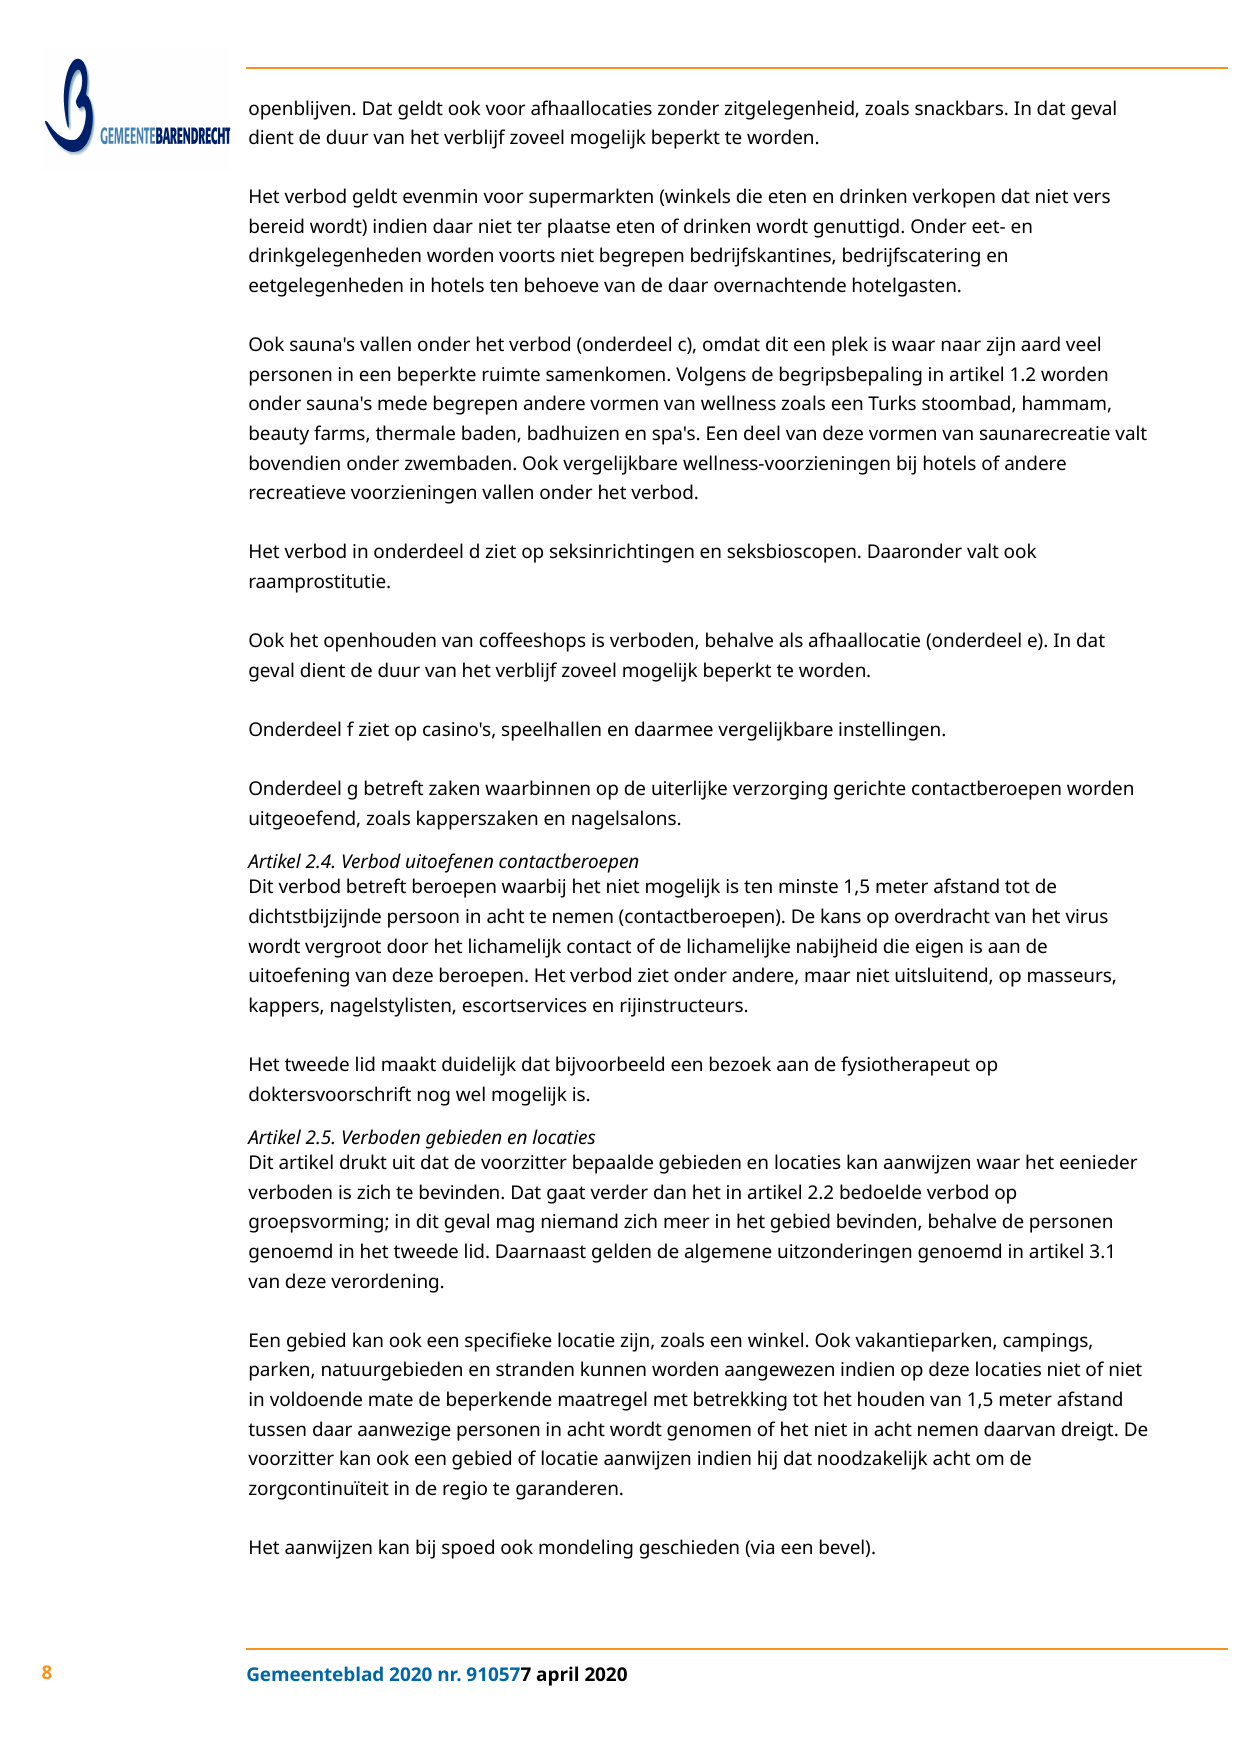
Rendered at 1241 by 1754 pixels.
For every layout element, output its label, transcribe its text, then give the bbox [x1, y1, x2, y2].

text Het verbod in onderdeel d ziet op seksinrichtingen en seksbioscopen. Daaronder valt ook raamprostitutie. [248, 538, 1152, 594]
text Onderdeel g betreft zaken waarbinnen op de uiterlijke verzorging gerichte contactberoepen worden uitgeoefend, zoals kapperszaken en nagelsalons. [248, 775, 1152, 831]
text Het verbod geldt evenmin voor supermarkten (winkels die eten en drinken verkopen dat niet vers bereid wordt) indien daar niet ter plaatse eten of drinken wordt genuttigd. Onder eet- en drinkgelegenheden worden voorts niet begrepen bedrijfskantines, bedrijfscatering en eetgelegenheden in hotels ten behoeve van de daar overnachtende hotelgasten. [248, 183, 1152, 298]
text Het aanwijzen kan bij spoed ook mondeling geschieden (via een bevel). [248, 1534, 1152, 1560]
text Het tweede lid maakt duidelijk dat bijvoorbeeld een bezoek aan de fysiotherapeut op doktersvoorschrift nog wel mogelijk is. [248, 1051, 1152, 1106]
picture [41, 47, 231, 172]
text Een gebied kan ook een specifieke locatie zijn, zoals een winkel. Ook vakantieparken, campings, parken, natuurgebieden en stranden kunnen worden aangewezen indien op deze locaties niet of niet in voldoende mate de beperkende maatregel met betrekking tot het houden van 1,5 meter afstand tussen daar aanwezige personen in acht wordt genomen of het niet in acht nemen daarvan dreigt. De voorzitter kan ook een gebied of locatie aanwijzen indien hij dat noodzakelijk acht om de zorgcontinuïteit in de regio te garanderen. [248, 1327, 1152, 1501]
text openblijven. Dat geldt ook voor afhaallocaties zonder zitgelegenheid, zoals snackbars. In dat geval dient de duur van het verblijf zoveel mogelijk beperkt te worden. [248, 95, 1152, 150]
text Ook het openhouden van coffeeshops is verboden, behalve als afhaallocatie (onderdeel e). In dat geval dient de duur van het verblijf zoveel mogelijk beperkt te worden. [248, 627, 1152, 683]
text Artikel 2.4. Verbod uitoefenen contactberoepen [248, 848, 1152, 874]
text Ook sauna's vallen onder het verbod (onderdeel c), omdat dit een plek is waar naar zijn aard veel personen in een beperkte ruimte samenkomen. Volgens de begripsbepaling in artikel 1.2 worden onder sauna's mede begrepen andere vormen van wellness zoals een Turks stoombad, hammam, beauty farms, thermale baden, badhuizen en spa's. Een deel van deze vormen van saunarecreatie valt bovendien onder zwembaden. Ook vergelijkbare wellness-voorzieningen bij hotels of andere recreatieve voorzieningen vallen onder het verbod. [248, 331, 1152, 505]
text Dit artikel drukt uit dat de voorzitter bepaalde gebieden en locaties kan aanwijzen waar het eenieder verboden is zich te bevinden. Dat gaat verder dan het in artikel 2.2 bedoelde verbod op groepsvorming; in dit geval mag niemand zich meer in het gebied bevinden, behalve de personen genoemd in het tweede lid. Daarnaast gelden de algemene uitzonderingen genoemd in artikel 3.1 van deze verordening. [248, 1149, 1152, 1294]
text Dit verbod betreft beroepen waarbij het niet mogelijk is ten minste 1,5 meter afstand tot de dichtstbijzijnde persoon in acht te nemen (contactberoepen). De kans op overdracht van het virus wordt vergroot door het lichamelijk contact of de lichamelijke nabijheid die eigen is aan de uitoefening van deze beroepen. Het verbod ziet onder andere, maar niet uitsluitend, op masseurs, kappers, nagelstylisten, escortservices en rijinstructeurs. [248, 874, 1152, 1018]
text Onderdeel f ziet op casino's, speelhallen en daarmee vergelijkbare instellingen. [248, 716, 1152, 742]
text Artikel 2.5. Verboden gebieden en locaties [248, 1124, 1152, 1149]
